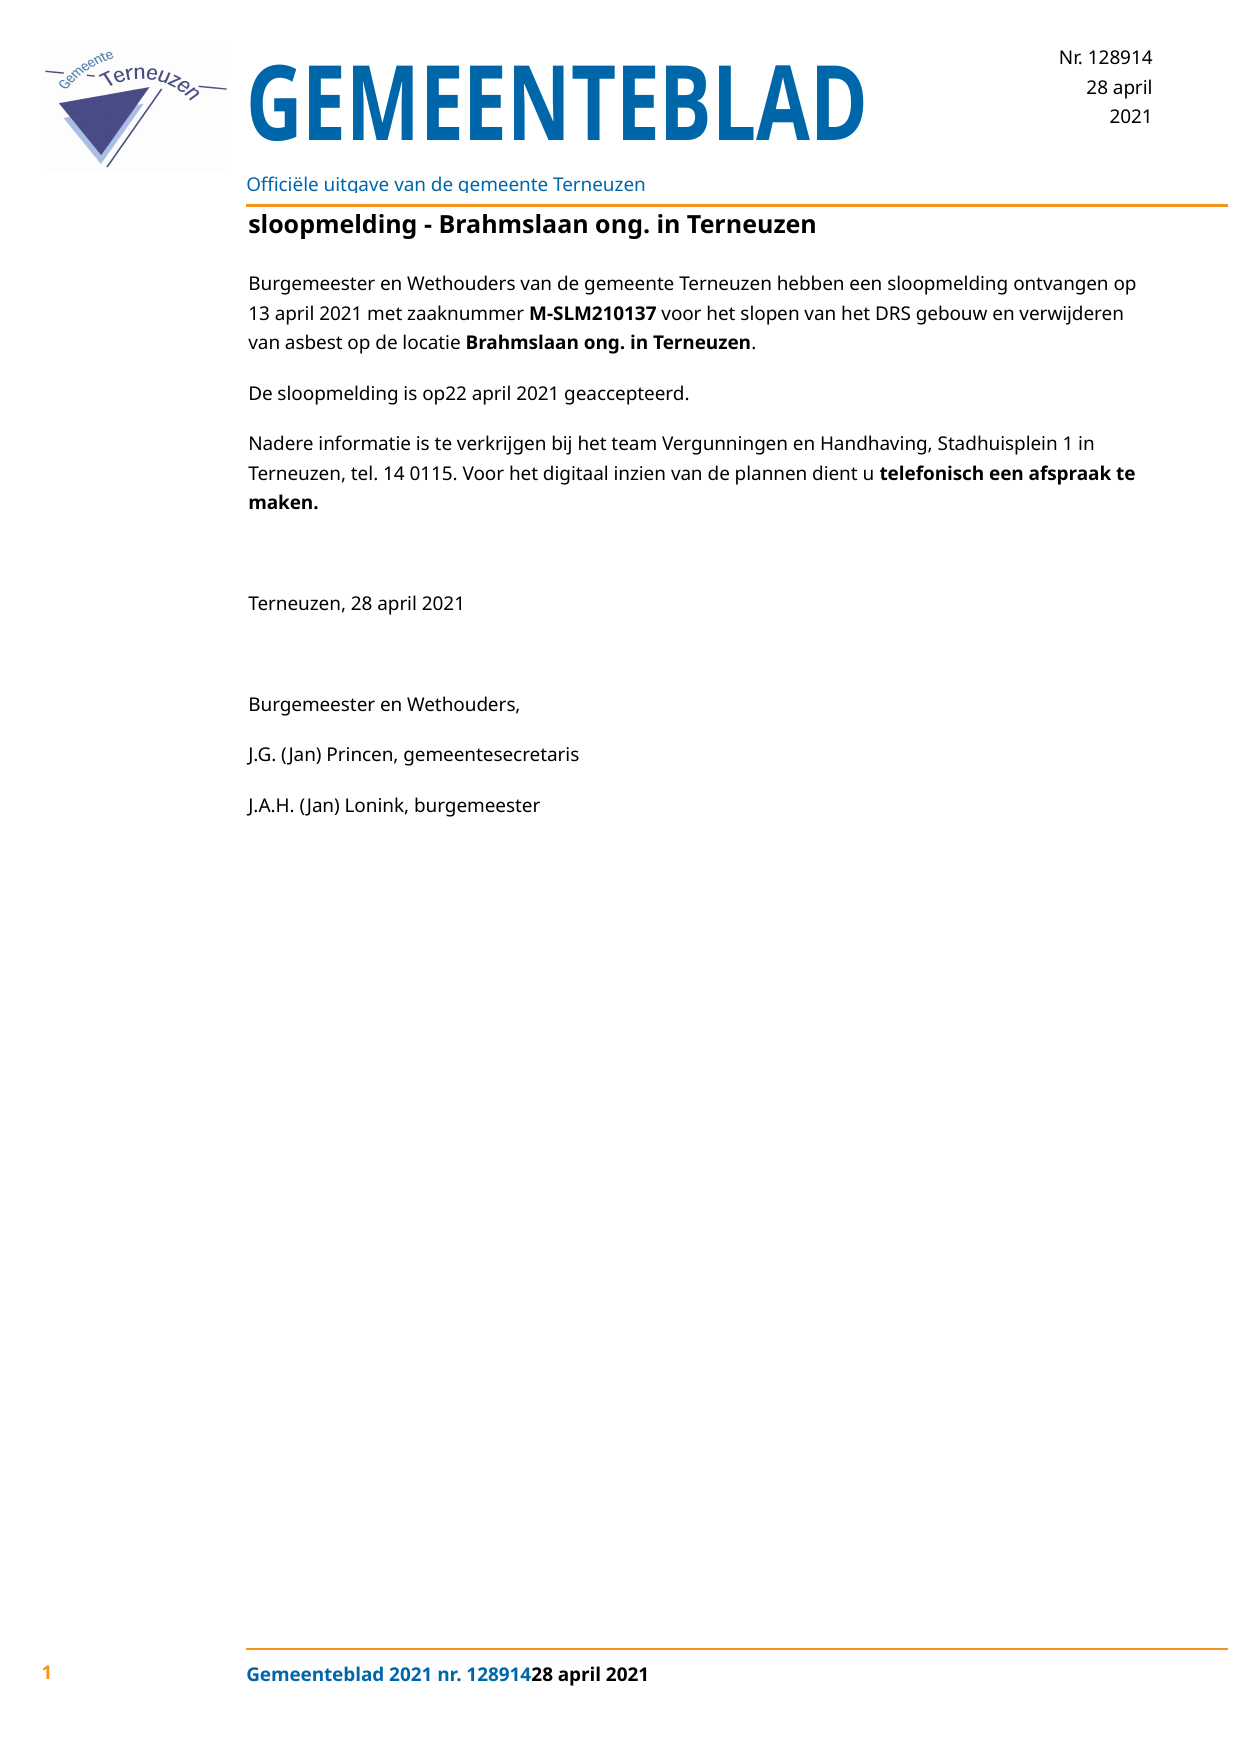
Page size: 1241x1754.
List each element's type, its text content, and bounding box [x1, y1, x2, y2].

text J.G. (Jan) Princen, gemeentesecretaris [248, 742, 1152, 767]
text Burgemeester en Wethouders, [248, 691, 1152, 717]
text Nadere informatie is te verkrijgen bij het team Vergunningen en Handhaving, Stadhuisplein 1 in Terneuzen, tel. 14 0115. Voor het digitaal inzien van de plannen dient u telefonisch een afspraak te maken. [248, 430, 1152, 515]
text sloopmelding - Brahmslaan ong. in Terneuzen [248, 207, 1152, 241]
text Terneuzen, 28 april 2021 [248, 590, 1152, 616]
text De sloopmelding is op22 april 2021 geaccepteerd. [248, 380, 1152, 406]
text Burgemeester en Wethouders van de gemeente Terneuzen hebben een sloopmelding ontvangen op 13 april 2021 met zaaknummer M-SLM210137 voor het slopen van het DRS gebouw en verwijderen van asbest op de locatie Brahmslaan ong. in Terneuzen. [248, 270, 1152, 355]
picture [41, 47, 231, 172]
text J.A.H. (Jan) Lonink, burgemeester [248, 792, 1152, 818]
